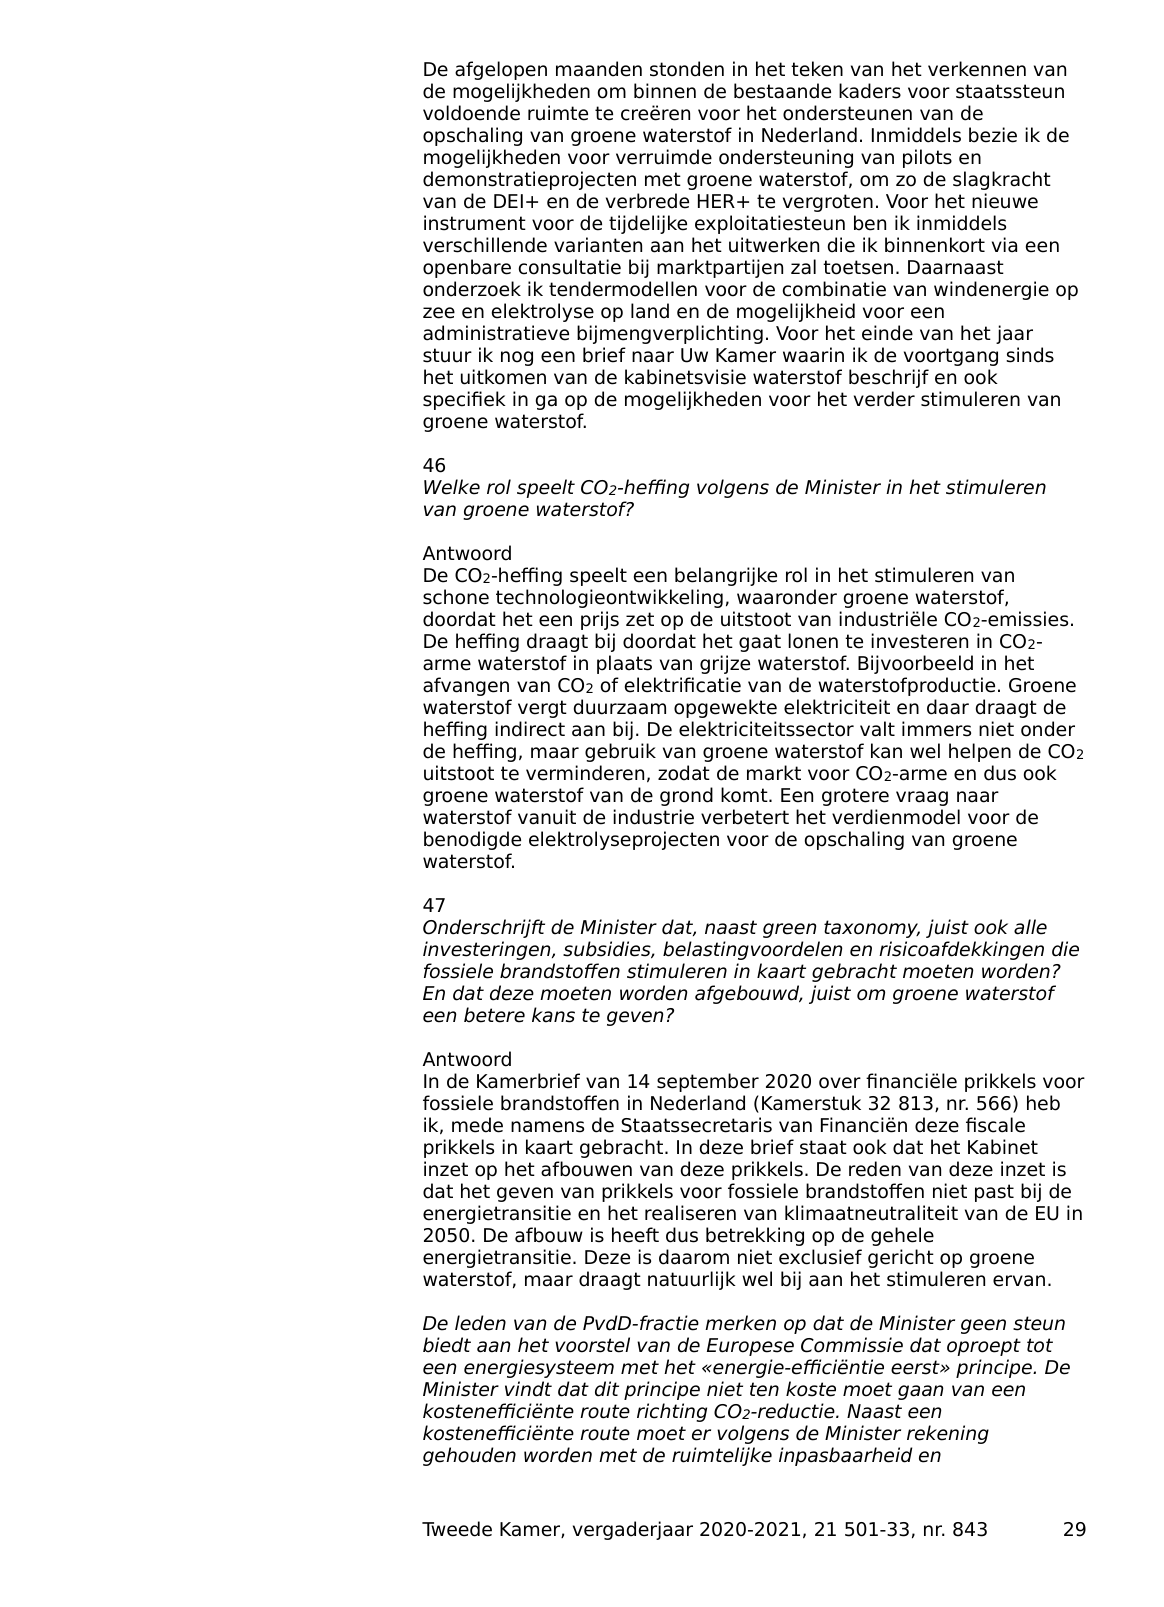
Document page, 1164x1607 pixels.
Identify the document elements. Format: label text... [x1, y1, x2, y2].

text De afgelopen maanden stonden in het teken van het verkennen van de mogelijkheden om binnen de bestaande kaders voor staatssteun voldoende ruimte te creëren voor het ondersteunen van de opschaling van groene waterstof in Nederland. Inmiddels bezie ik de mogelijkheden voor verruimde ondersteuning van pilots en demonstratieprojecten met groene waterstof, om zo de slagkracht van de DEI+ en de verbrede HER+ te vergroten. Voor het nieuwe instrument voor de tijdelijke exploitatiesteun ben ik inmiddels verschillende varianten aan het uitwerken die ik binnenkort via een openbare consultatie bij marktpartijen zal toetsen. Daarnaast onderzoek ik tendermodellen voor de combinatie van windenergie op zee en elektrolyse op land en de mogelijkheid voor een administratieve bijmengverplichting. Voor het einde van het jaar stuur ik nog een brief naar Uw Kamer waarin ik de voortgang sinds het uitkomen van de kabinetsvisie waterstof beschrijf en ook specifiek in ga op de mogelijkheden voor het verder stimuleren van groene waterstof. [422, 59, 1087, 433]
text In de Kamerbrief van 14 september 2020 over financiële prikkels voor fossiele brandstoffen in Nederland (Kamerstuk 32 813, nr. 566) heb ik, mede namens de Staatssecretaris van Financiën deze fiscale prikkels in kaart gebracht. In deze brief staat ook dat het Kabinet inzet op het afbouwen van deze prikkels. De reden van deze inzet is dat het geven van prikkels voor fossiele brandstoffen niet past bij de energietransitie en het realiseren van klimaatneutraliteit van de EU in 2050. De afbouw is heeft dus betrekking op de gehele energietransitie. Deze is daarom niet exclusief gericht op groene waterstof, maar draagt natuurlijk wel bij aan het stimuleren ervan. [422, 1071, 1087, 1291]
text Onderschrijft de Minister dat, naast green taxonomy, juist ook alle investeringen, subsidies, belastingvoordelen en risicoafdekkingen die fossiele brandstoffen stimuleren in kaart gebracht moeten worden? En dat deze moeten worden afgebouwd, juist om groene waterstof een betere kans te geven? [422, 917, 1087, 1027]
text De CO2-heffing speelt een belangrijke rol in het stimuleren van schone technologieontwikkeling, waaronder groene waterstof, doordat het een prijs zet op de uitstoot van industriële CO2-emissies. De heffing draagt bij doordat het gaat lonen te investeren in CO2-arme waterstof in plaats van grijze waterstof. Bijvoorbeeld in het afvangen van CO2 of elektrificatie van de waterstofproductie. Groene waterstof vergt duurzaam opgewekte elektriciteit en daar draagt de heffing indirect aan bij. De elektriciteitssector valt immers niet onder de heffing, maar gebruik van groene waterstof kan wel helpen de CO2 uitstoot te verminderen, zodat de markt voor CO2-arme en dus ook groene waterstof van de grond komt. Een grotere vraag naar waterstof vanuit de industrie verbetert het verdienmodel voor de benodigde elektrolyseprojecten voor de opschaling van groene waterstof. [422, 565, 1087, 873]
text Antwoord [422, 1049, 1087, 1071]
text 47 [422, 895, 1087, 917]
text Welke rol speelt CO2-heffing volgens de Minister in het stimuleren van groene waterstof? [422, 477, 1087, 521]
text De leden van de PvdD-fractie merken op dat de Minister geen steun biedt aan het voorstel van de Europese Commissie dat oproept tot een energiesysteem met het «energie-efficiëntie eerst» principe. De Minister vindt dat dit principe niet ten koste moet gaan van een kostenefficiënte route richting CO2-reductie. Naast een kostenefficiënte route moet er volgens de Minister rekening gehouden worden met de ruimtelijke inpasbaarheid en [422, 1313, 1087, 1467]
text 46 [422, 455, 1087, 477]
text Antwoord [422, 543, 1087, 565]
